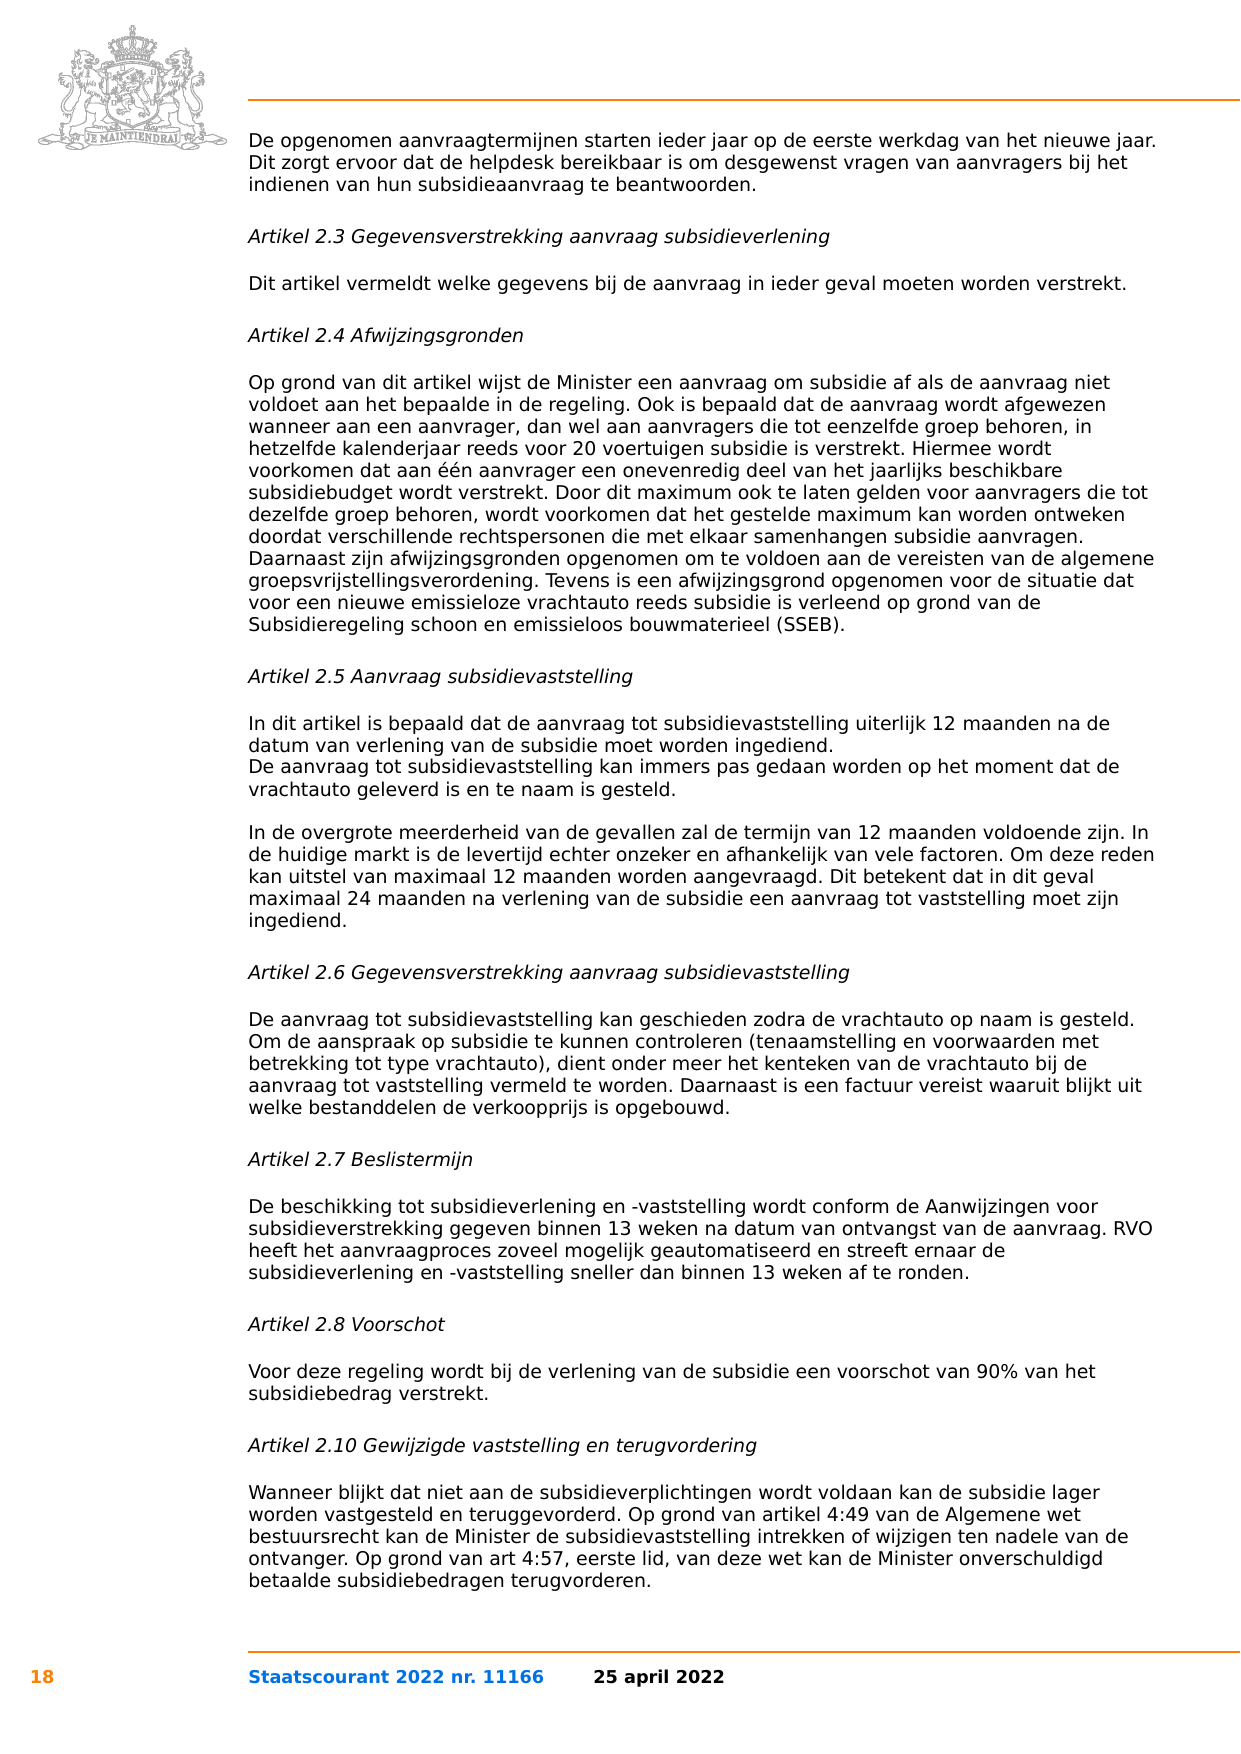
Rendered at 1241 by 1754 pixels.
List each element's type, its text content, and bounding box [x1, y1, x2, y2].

subtitle Artikel 2.10 Gewijzigde vaststelling en terugvordering [248, 1435, 1163, 1457]
text In dit artikel is bepaald dat de aanvraag tot subsidievaststelling uiterlijk 12 maanden na de datum van verlening van de subsidie moet worden ingediend. [248, 712, 1163, 756]
subtitle Artikel 2.6 Gegevensverstrekking aanvraag subsidievaststelling [248, 962, 1163, 984]
text Wanneer blijkt dat niet aan de subsidieverplichtingen wordt voldaan kan de subsidie lager worden vastgesteld en teruggevorderd. Op grond van artikel 4:49 van de Algemene wet bestuursrecht kan de Minister de subsidievaststelling intrekken of wijzigen ten nadele van de ontvanger. Op grond van art 4:57, eerste lid, van deze wet kan de Minister onverschuldigd betaalde subsidiebedragen terugvorderen. [248, 1482, 1163, 1592]
subtitle Artikel 2.5 Aanvraag subsidievaststelling [248, 666, 1163, 687]
text Voor deze regeling wordt bij de verlening van de subsidie een voorschot van 90% van het subsidiebedrag verstrekt. [248, 1361, 1163, 1405]
text De aanvraag tot subsidievaststelling kan immers pas gedaan worden op het moment dat de vrachtauto geleverd is en te naam is gesteld. [248, 756, 1163, 800]
text Op grond van dit artikel wijst de Minister een aanvraag om subsidie af als de aanvraag niet voldoet aan het bepaalde in de regeling. Ook is bepaald dat de aanvraag wordt afgewezen wanneer aan een aanvrager, dan wel aan aanvragers die tot eenzelfde groep behoren, in hetzelfde kalenderjaar reeds voor 20 voertuigen subsidie is verstrekt. Hiermee wordt voorkomen dat aan één aanvrager een onevenredig deel van het jaarlijks beschikbare subsidiebudget wordt verstrekt. Door dit maximum ook te laten gelden voor aanvragers die tot dezelfde groep behoren, wordt voorkomen dat het gestelde maximum kan worden ontweken doordat verschillende rechtspersonen die met elkaar samenhangen subsidie aanvragen. Daarnaast zijn afwijzingsgronden opgenomen om te voldoen aan de vereisten van de algemene groepsvrijstellingsverordening. Tevens is een afwijzingsgrond opgenomen voor de situatie dat voor een nieuwe emissieloze vrachtauto reeds subsidie is verleend op grond van de Subsidieregeling schoon en emissieloos bouwmaterieel (SSEB). [248, 372, 1163, 636]
subtitle Artikel 2.4 Afwijzingsgronden [248, 325, 1163, 347]
text Dit artikel vermeldt welke gegevens bij de aanvraag in ieder geval moeten worden verstrekt. [248, 273, 1163, 295]
subtitle Artikel 2.3 Gegevensverstrekking aanvraag subsidieverlening [248, 226, 1163, 248]
picture [38, 25, 227, 150]
text In de overgrote meerderheid van de gevallen zal de termijn van 12 maanden voldoende zijn. In de huidige markt is de levertijd echter onzeker en afhankelijk van vele factoren. Om deze reden kan uitstel van maximaal 12 maanden worden aangevraagd. Dit betekent dat in dit geval maximaal 24 maanden na verlening van de subsidie een aanvraag tot vaststelling moet zijn ingediend. [248, 822, 1163, 932]
text De opgenomen aanvraagtermijnen starten ieder jaar op de eerste werkdag van het nieuwe jaar. Dit zorgt ervoor dat de helpdesk bereikbaar is om desgewenst vragen van aanvragers bij het indienen van hun subsidieaanvraag te beantwoorden. [248, 130, 1163, 196]
text De aanvraag tot subsidievaststelling kan geschieden zodra de vrachtauto op naam is gesteld. Om de aanspraak op subsidie te kunnen controleren (tenaamstelling en voorwaarden met betrekking tot type vrachtauto), dient onder meer het kenteken van de vrachtauto bij de aanvraag tot vaststelling vermeld te worden. Daarnaast is een factuur vereist waaruit blijkt uit welke bestanddelen de verkoopprijs is opgebouwd. [248, 1009, 1163, 1119]
subtitle Artikel 2.7 Beslistermijn [248, 1149, 1163, 1171]
text De beschikking tot subsidieverlening en -vaststelling wordt conform de Aanwijzingen voor subsidieverstrekking gegeven binnen 13 weken na datum van ontvangst van de aanvraag. RVO heeft het aanvraagproces zoveel mogelijk geautomatiseerd en streeft ernaar de subsidieverlening en -vaststelling sneller dan binnen 13 weken af te ronden. [248, 1196, 1163, 1284]
subtitle Artikel 2.8 Voorschot [248, 1314, 1163, 1336]
